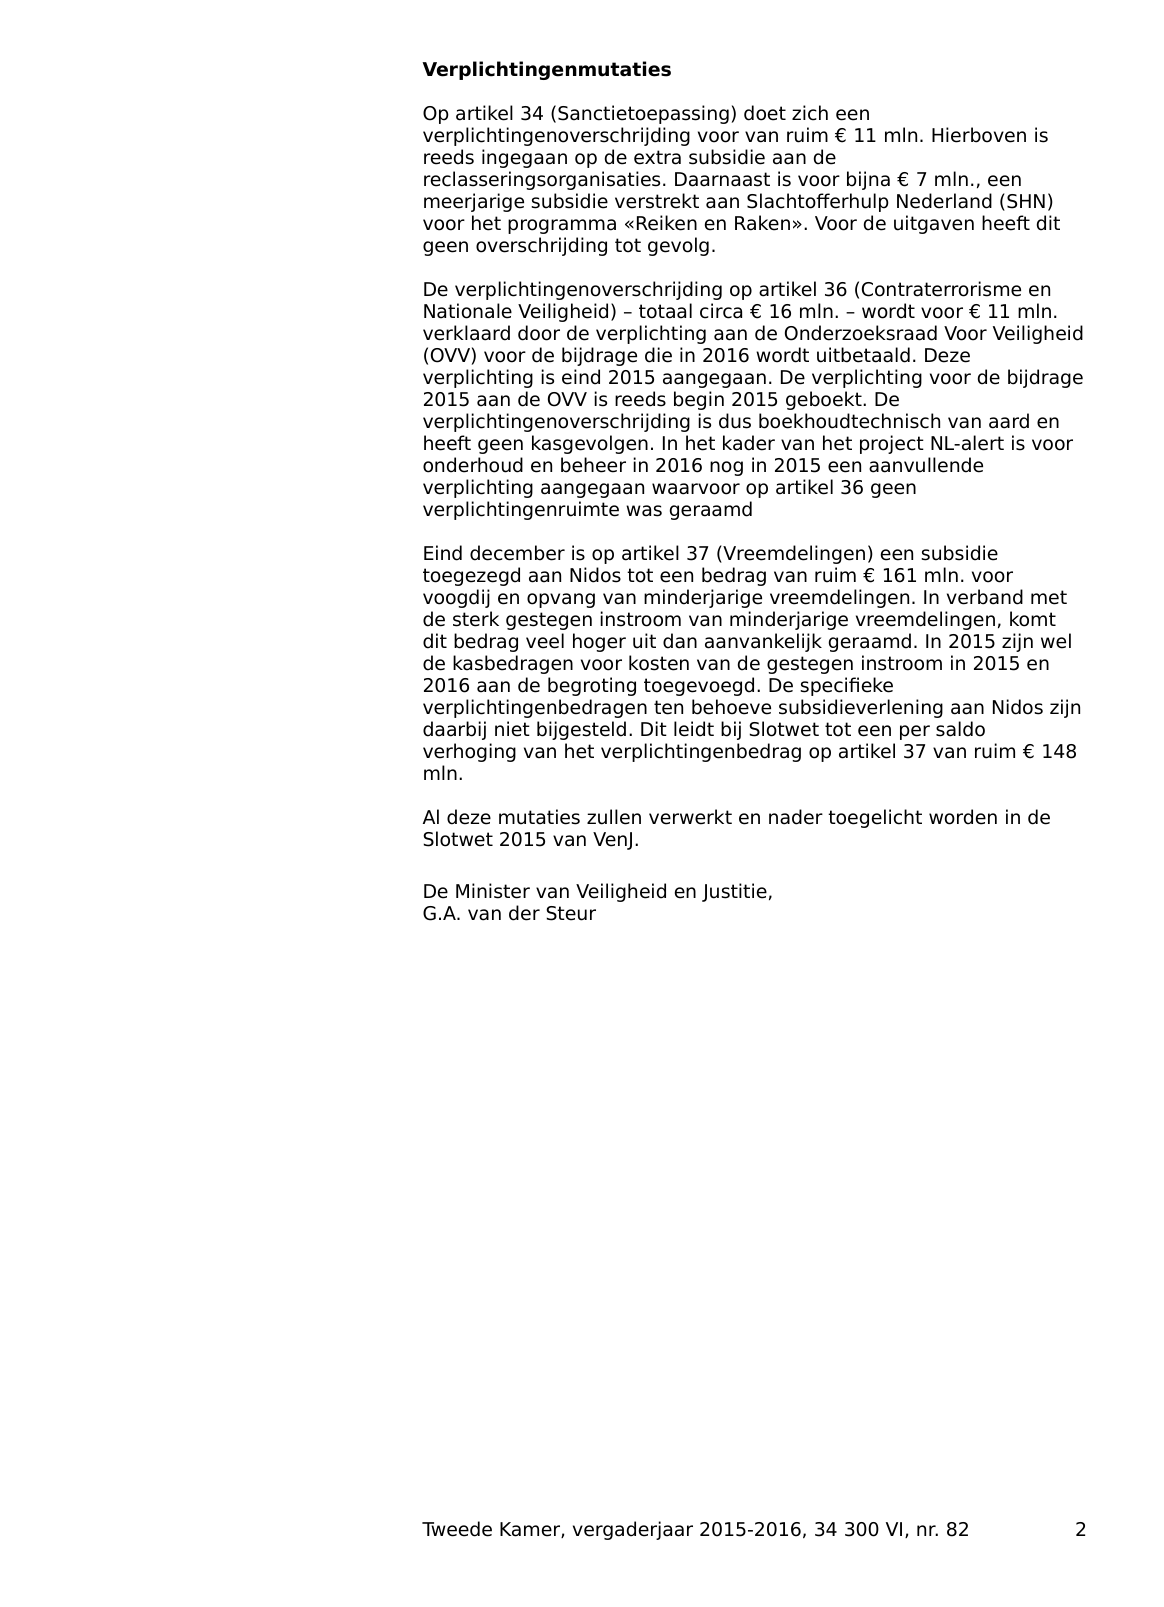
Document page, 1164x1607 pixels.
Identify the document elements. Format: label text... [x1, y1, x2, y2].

text Op artikel 34 (Sanctietoepassing) doet zich een verplichtingenoverschrijding voor van ruim € 11 mln. Hierboven is reeds ingegaan op de extra subsidie aan de reclasseringsorganisaties. Daarnaast is voor bijna € 7 mln., een meerjarige subsidie verstrekt aan Slachtofferhulp Nederland (SHN) voor het programma «Reiken en Raken». Voor de uitgaven heeft dit geen overschrijding tot gevolg. [422, 103, 1087, 257]
subtitle Verplichtingenmutaties [422, 59, 1087, 81]
text Al deze mutaties zullen verwerkt en nader toegelicht worden in de Slotwet 2015 van VenJ. [422, 807, 1087, 851]
text Eind december is op artikel 37 (Vreemdelingen) een subsidie toegezegd aan Nidos tot een bedrag van ruim € 161 mln. voor voogdij en opvang van minderjarige vreemdelingen. In verband met de sterk gestegen instroom van minderjarige vreemdelingen, komt dit bedrag veel hoger uit dan aanvankelijk geraamd. In 2015 zijn wel de kasbedragen voor kosten van de gestegen instroom in 2015 en 2016 aan de begroting toegevoegd. De specifieke verplichtingenbedragen ten behoeve subsidieverlening aan Nidos zijn daarbij niet bijgesteld. Dit leidt bij Slotwet tot een per saldo verhoging van het verplichtingenbedrag op artikel 37 van ruim € 148 mln. [422, 543, 1087, 785]
text De Minister van Veiligheid en Justitie, G.A. van der Steur [422, 881, 1087, 925]
text De verplichtingenoverschrijding op artikel 36 (Contraterrorisme en Nationale Veiligheid) – totaal circa € 16 mln. – wordt voor € 11 mln. verklaard door de verplichting aan de Onderzoeksraad Voor Veiligheid (OVV) voor de bijdrage die in 2016 wordt uitbetaald. Deze verplichting is eind 2015 aangegaan. De verplichting voor de bijdrage 2015 aan de OVV is reeds begin 2015 geboekt. De verplichtingenoverschrijding is dus boekhoudtechnisch van aard en heeft geen kasgevolgen. In het kader van het project NL-alert is voor onderhoud en beheer in 2016 nog in 2015 een aanvullende verplichting aangegaan waarvoor op artikel 36 geen verplichtingenruimte was geraamd [422, 279, 1087, 521]
